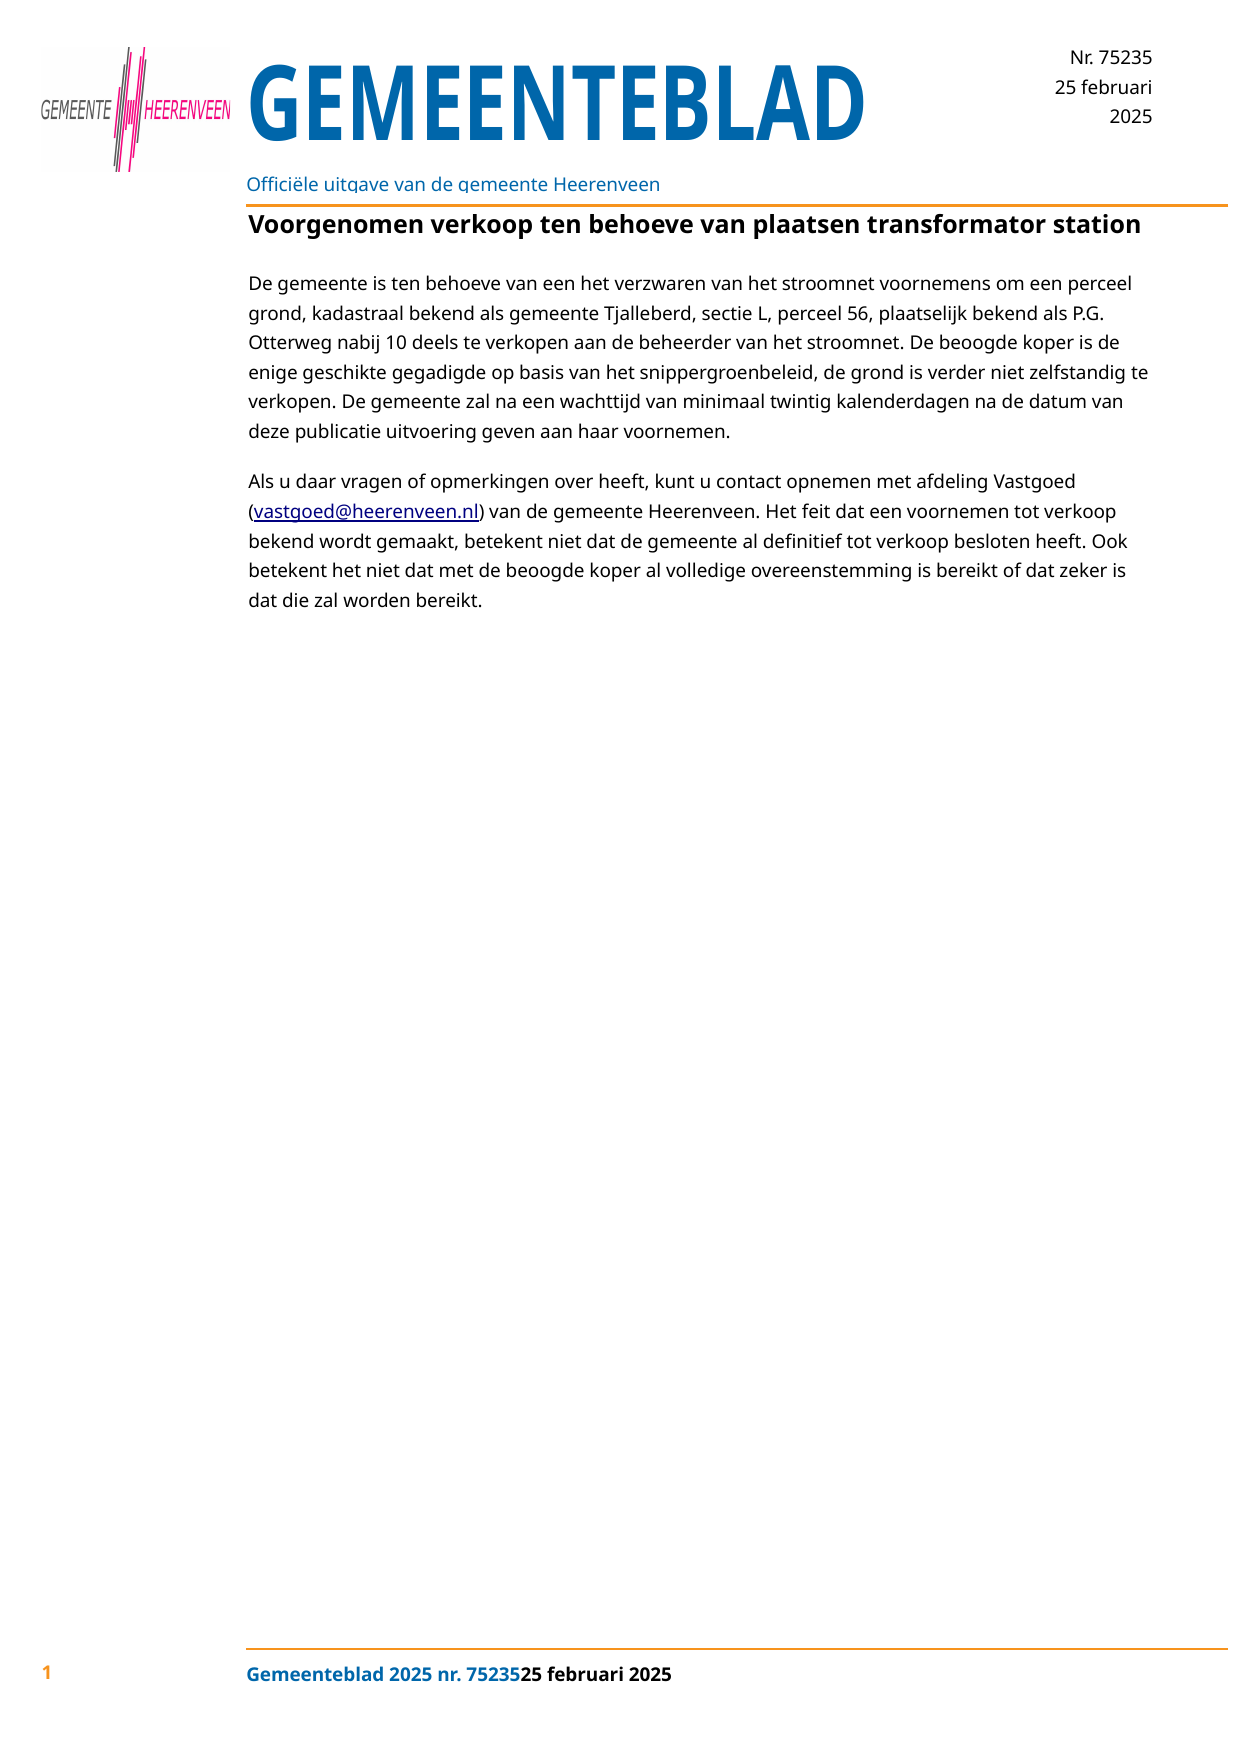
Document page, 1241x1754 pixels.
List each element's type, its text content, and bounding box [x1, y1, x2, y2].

text Voorgenomen verkoop ten behoeve van plaatsen transformator station [248, 207, 1152, 241]
text Als u daar vragen of opmerkingen over heeft, kunt u contact opnemen met afdeling Vastgoed (vastgoed@heerenveen.nl) van de gemeente Heerenveen. Het feit dat een voornemen tot verkoop bekend wordt gemaakt, betekent niet dat de gemeente al definitief tot verkoop besloten heeft. Ook betekent het niet dat met de beoogde koper al volledige overeenstemming is bereikt of dat zeker is dat die zal worden bereikt. [248, 469, 1152, 613]
picture [41, 47, 231, 172]
text De gemeente is ten behoeve van een het verzwaren van het stroomnet voornemens om een perceel grond, kadastraal bekend als gemeente Tjalleberd, sectie L, perceel 56, plaatselijk bekend als P.G. Otterweg nabij 10 deels te verkopen aan de beheerder van het stroomnet. De beoogde koper is de enige geschikte gegadigde op basis van het snippergroenbeleid, de grond is verder niet zelfstandig te verkopen. De gemeente zal na een wachttijd van minimaal twintig kalenderdagen na de datum van deze publicatie uitvoering geven aan haar voornemen. [248, 270, 1152, 444]
